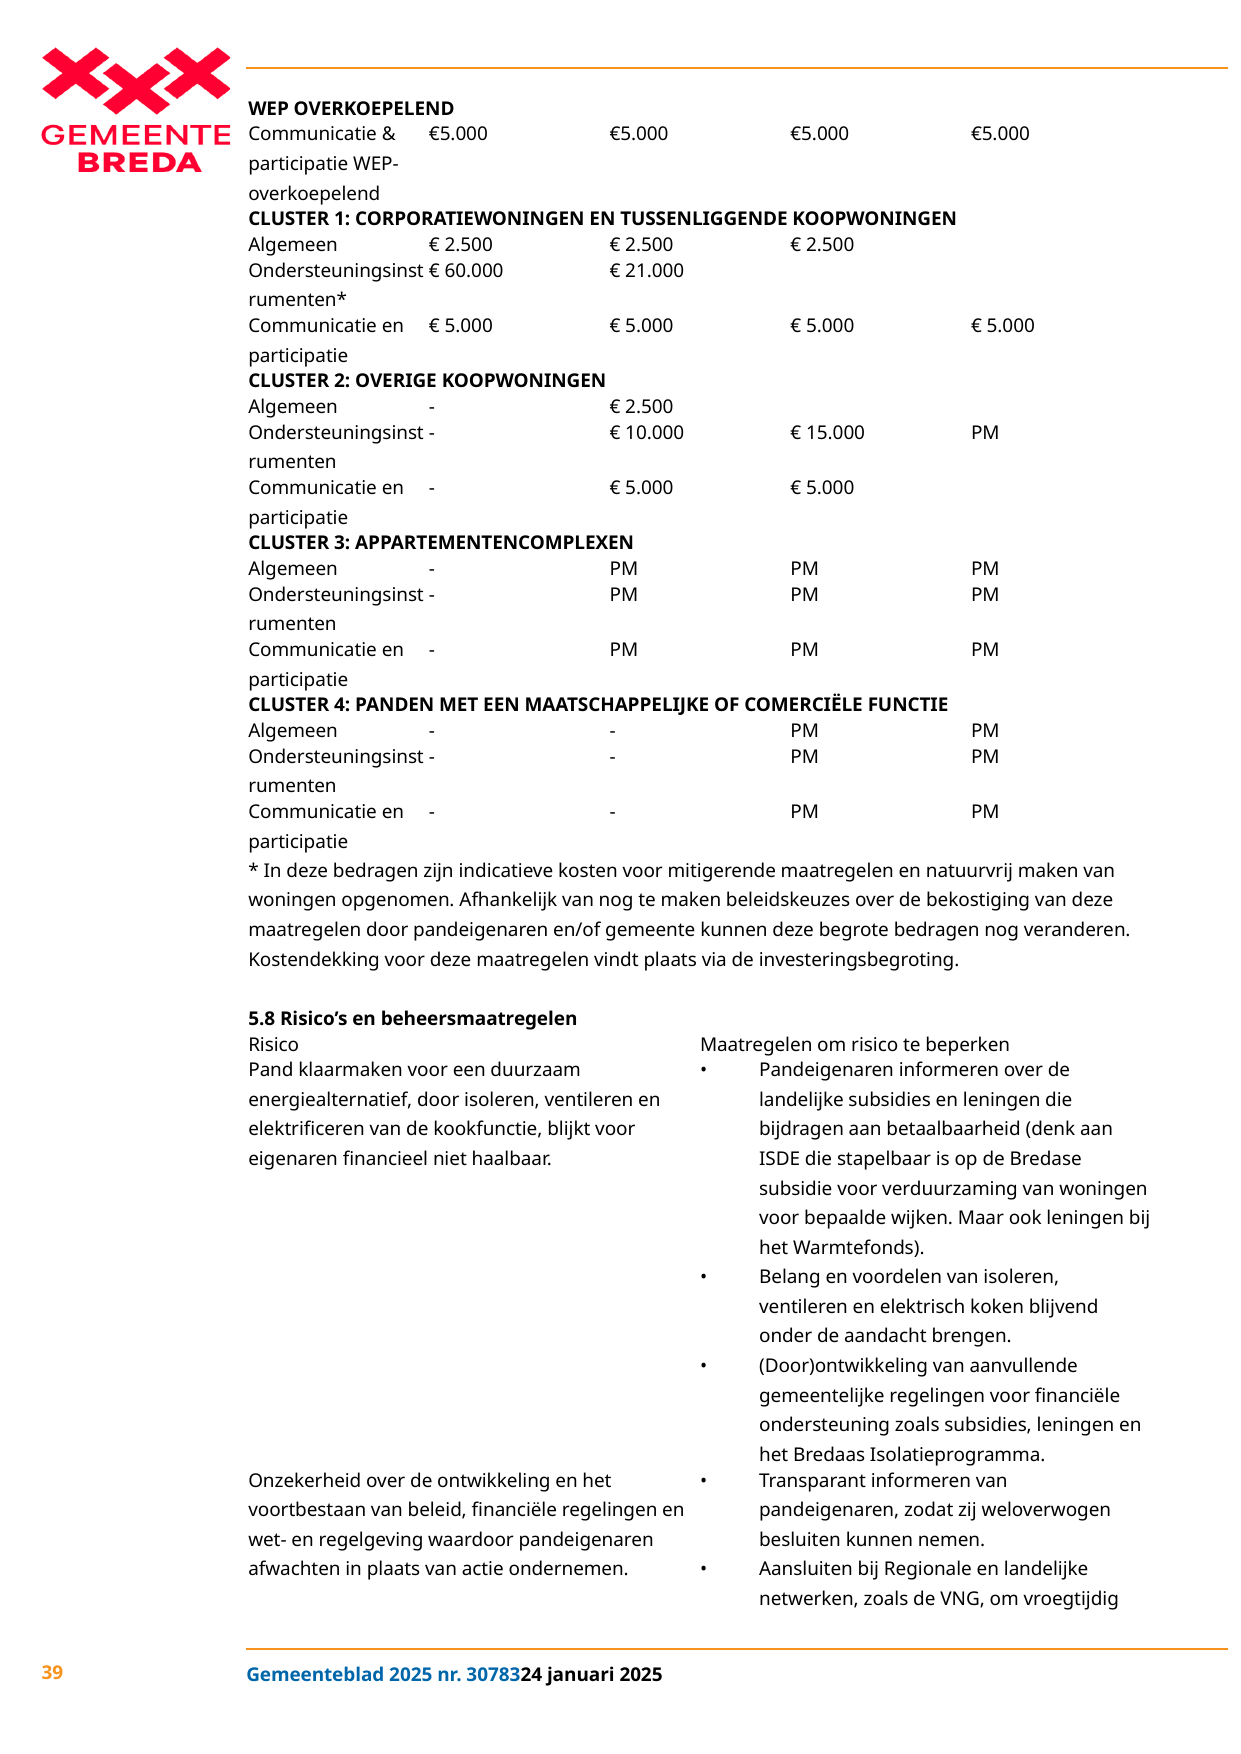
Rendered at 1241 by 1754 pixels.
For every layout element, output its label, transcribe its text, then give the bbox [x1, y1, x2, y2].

table_cell € 2.500 [429, 231, 609, 257]
table_cell €5.000 [609, 121, 790, 205]
table_cell €5.000 [971, 121, 1152, 205]
table_cell Pand klaarmaken voor een duurzaam energiealternatief, door isoleren, ventileren en elektrificeren van de kookfunctie, blijkt voor eigenaren financieel niet haalbaar. [248, 1056, 700, 1467]
table_cell € 5.000 [429, 312, 609, 367]
table_cell Ondersteuningsinstrumenten [248, 581, 429, 636]
table_cell € 10.000 [609, 419, 790, 474]
table_cell Algemeen [248, 393, 429, 419]
table_cell PM [971, 419, 1152, 474]
table_cell € 2.500 [609, 231, 790, 257]
picture [41, 47, 231, 172]
table_cell Communicatie en participatie [248, 474, 429, 529]
table_cell - [429, 581, 609, 636]
table_cell - [429, 636, 609, 692]
table_cell Pandeigenaren informeren over de landelijke subsidies en leningen die bijdragen aan betaalbaarheid (denk aan ISDE die stapelbaar is op de Bredase subsidie voor verduurzaming van woningen voor bepaalde wijken. Maar ook leningen bij het Warmtefonds). Belang en voordelen van isoleren, ventileren en elektrisch koken blijvend onder de aandacht brengen. (Door)ontwikkeling van aanvullende gemeentelijke regelingen voor financiële ondersteuning zoals subsidies, leningen en het Bredaas Isolatieprogramma. [700, 1056, 1152, 1467]
table_cell PM [971, 555, 1152, 581]
table_cell [790, 393, 971, 419]
table_cell PM [609, 636, 790, 692]
table_cell € 5.000 [790, 474, 971, 529]
table_cell € 5.000 [790, 312, 971, 367]
table_cell - [429, 474, 609, 529]
table_cell € 21.000 [609, 257, 790, 312]
table_cell Algemeen [248, 231, 429, 257]
text 5.8 Risico’s en beheersmaatregelen [248, 1005, 1152, 1031]
table_cell PM [971, 718, 1152, 743]
table_cell PM [609, 555, 790, 581]
table_cell PM [790, 743, 971, 798]
table_cell - [429, 555, 609, 581]
table_cell - [429, 743, 609, 798]
table_cell € 2.500 [609, 393, 790, 419]
table_cell - [429, 718, 609, 743]
table_cell Algemeen [248, 555, 429, 581]
table_cell Communicatie en participatie [248, 799, 429, 854]
table_cell - [609, 718, 790, 743]
table_cell [971, 231, 1152, 257]
table_cell Communicatie & participatie WEP-overkoepelend [248, 121, 429, 205]
text * In deze bedragen zijn indicatieve kosten voor mitigerende maatregelen en natuurvrij maken van woningen opgenomen. Afhankelijk van nog te maken beleidskeuzes over de bekostiging van deze maatregelen door pandeigenaren en/of gemeente kunnen deze begrote bedragen nog veranderen. Kostendekking voor deze maatregelen vindt plaats via de investeringsbegroting. [248, 857, 1152, 971]
table_cell Ondersteuningsinstrumenten [248, 419, 429, 474]
table_cell PM [790, 718, 971, 743]
table_cell Transparant informeren van pandeigenaren, zodat zij weloverwogen besluiten kunnen nemen. Aansluiten bij Regionale en landelijke netwerken, zoals de VNG, om vroegtijdig [700, 1467, 1152, 1611]
table_cell WEP OVERKOEPELEND [248, 95, 1152, 121]
table_cell PM [790, 581, 971, 636]
table_cell [971, 474, 1152, 529]
table_cell €5.000 [429, 121, 609, 205]
table_cell € 5.000 [971, 312, 1152, 367]
table_cell Communicatie en participatie [248, 636, 429, 692]
table_cell € 5.000 [609, 312, 790, 367]
table_cell - [429, 419, 609, 474]
table_cell PM [790, 799, 971, 854]
table_cell CLUSTER 1: CORPORATIEWONINGEN EN TUSSENLIGGENDE KOOPWONINGEN [248, 205, 1152, 231]
table_cell - [429, 799, 609, 854]
table_cell [790, 257, 971, 312]
table_cell € 2.500 [790, 231, 971, 257]
table_cell - [609, 799, 790, 854]
table_cell PM [790, 636, 971, 692]
table_cell Ondersteuningsinstrumenten [248, 743, 429, 798]
table_cell PM [971, 581, 1152, 636]
table_cell € 60.000 [429, 257, 609, 312]
table_cell - [429, 393, 609, 419]
table_cell Communicatie en participatie [248, 312, 429, 367]
table_cell Ondersteuningsinstrumenten* [248, 257, 429, 312]
table_cell PM [971, 799, 1152, 854]
table_cell Algemeen [248, 718, 429, 743]
table_cell PM [609, 581, 790, 636]
table_cell €5.000 [790, 121, 971, 205]
table_cell € 5.000 [609, 474, 790, 529]
table_cell PM [971, 636, 1152, 692]
table_cell Onzekerheid over de ontwikkeling en het voortbestaan van beleid, financiële regelingen en wet- en regelgeving waardoor pandeigenaren afwachten in plaats van actie ondernemen. [248, 1467, 700, 1611]
table_cell CLUSTER 2: OVERIGE KOOPWONINGEN [248, 368, 1152, 393]
table_cell PM [971, 743, 1152, 798]
table_header Risico [248, 1031, 700, 1056]
table_cell [971, 257, 1152, 312]
table_cell CLUSTER 3: APPARTEMENTENCOMPLEXEN [248, 530, 1152, 555]
table_cell - [609, 743, 790, 798]
table_header Maatregelen om risico te beperken [700, 1031, 1152, 1056]
table_cell CLUSTER 4: PANDEN MET EEN MAATSCHAPPELIJKE OF COMERCIËLE FUNCTIE [248, 692, 1152, 717]
table_cell PM [790, 555, 971, 581]
table_cell [971, 393, 1152, 419]
table_cell € 15.000 [790, 419, 971, 474]
